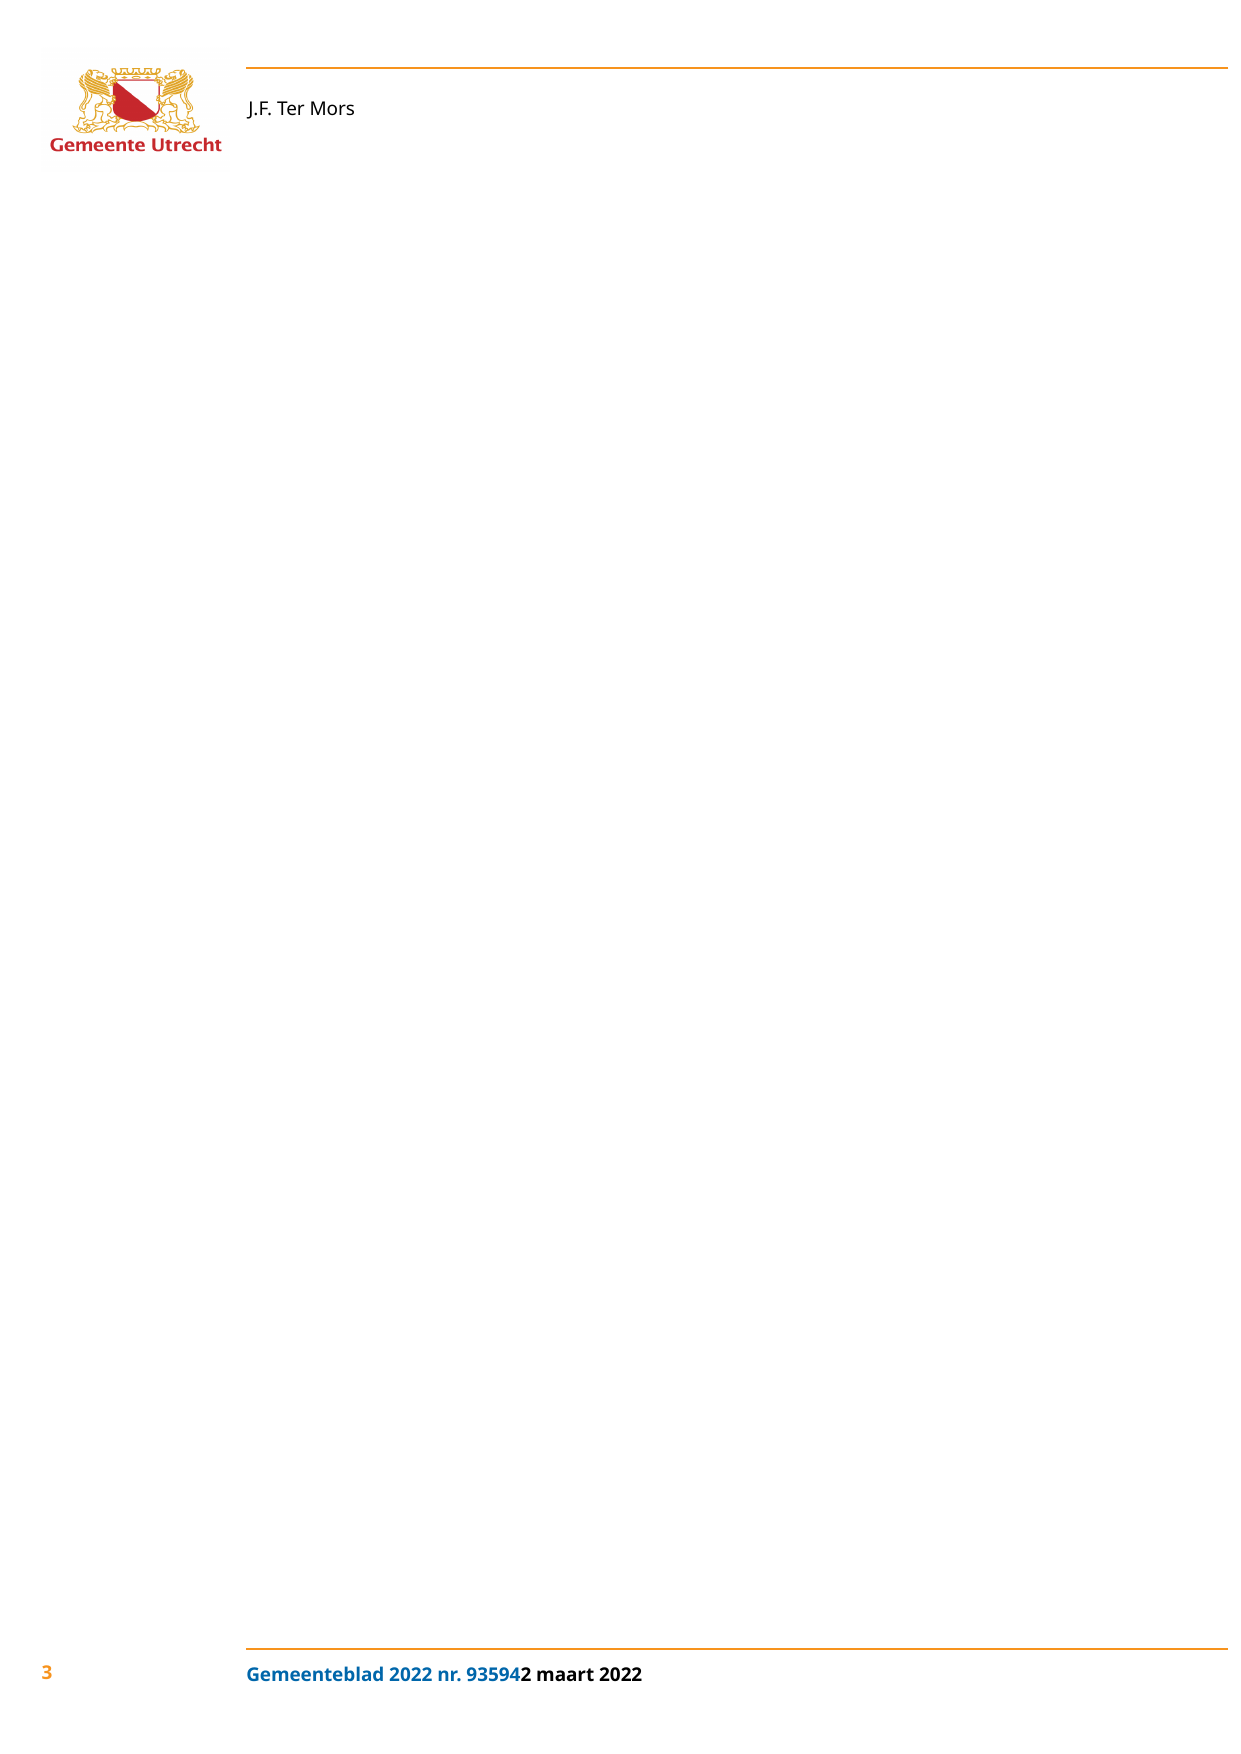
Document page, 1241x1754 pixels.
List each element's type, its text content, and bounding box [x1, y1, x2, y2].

picture [41, 47, 231, 172]
text J.F. Ter Mors [248, 95, 1152, 121]
